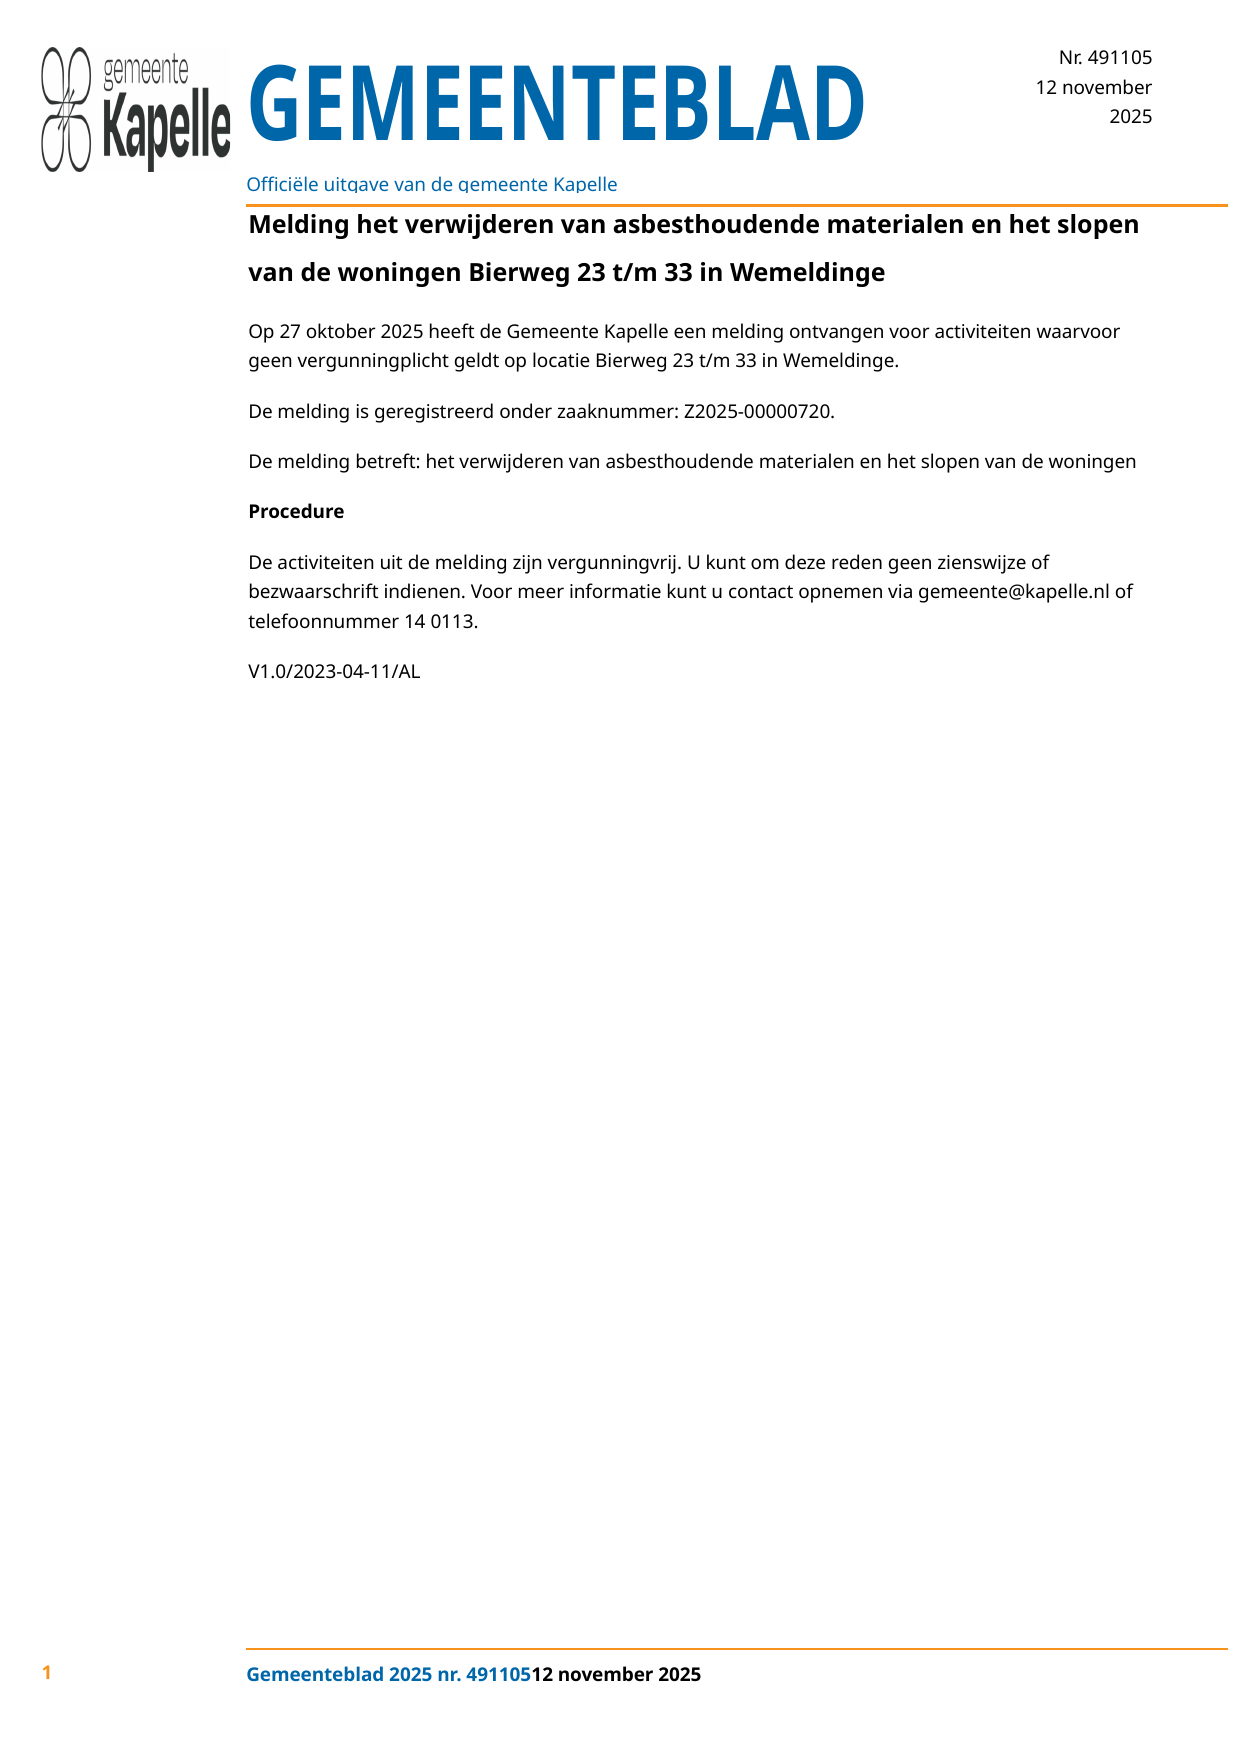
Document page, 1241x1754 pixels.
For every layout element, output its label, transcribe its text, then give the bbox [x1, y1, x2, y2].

text V1.0/2023-04-11/AL [248, 659, 1152, 684]
picture [41, 47, 231, 172]
text De melding betreft: het verwijderen van asbesthoudende materialen en het slopen van de woningen [248, 448, 1152, 474]
text Melding het verwijderen van asbesthoudende materialen en het slopen van de woningen Bierweg 23 t/m 33 in Wemeldinge [248, 207, 1152, 288]
text De melding is geregistreerd onder zaaknummer: Z2025-00000720. [248, 398, 1152, 424]
text Procedure [248, 499, 1152, 524]
text Op 27 oktober 2025 heeft de Gemeente Kapelle een melding ontvangen voor activiteiten waarvoor geen vergunningplicht geldt op locatie Bierweg 23 t/m 33 in Wemeldinge. [248, 318, 1152, 373]
text De activiteiten uit de melding zijn vergunningvrij. U kunt om deze reden geen zienswijze of bezwaarschrift indienen. Voor meer informatie kunt u contact opnemen via gemeente@kapelle.nl of telefoonnummer 14 0113. [248, 549, 1152, 634]
